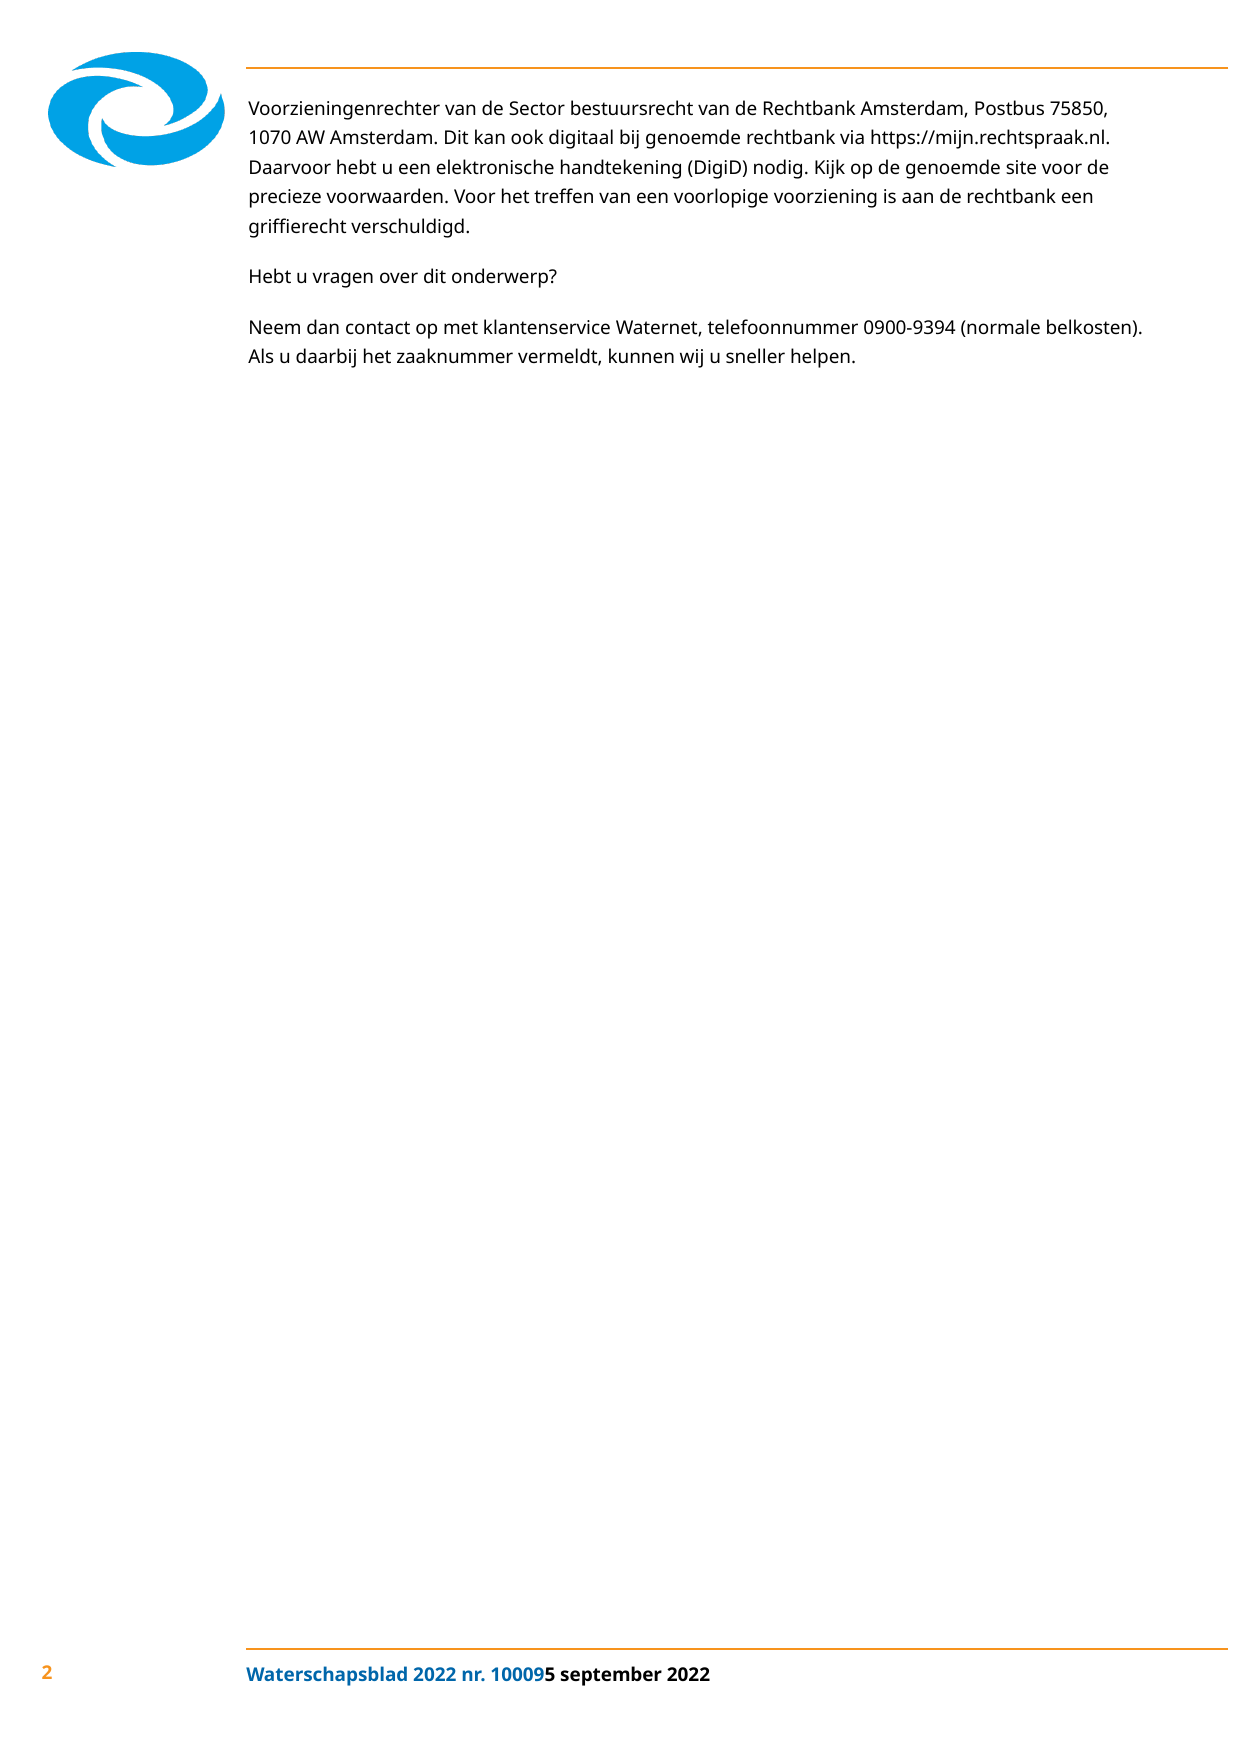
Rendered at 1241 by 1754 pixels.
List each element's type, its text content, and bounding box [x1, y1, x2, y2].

text Voorzieningenrechter van de Sector bestuursrecht van de Rechtbank Amsterdam, Postbus 75850, 1070 AW Amsterdam. Dit kan ook digitaal bij genoemde rechtbank via https://mijn.rechtspraak.nl. Daarvoor hebt u een elektronische handtekening (DigiD) nodig. Kijk op de genoemde site voor de precieze voorwaarden. Voor het treffen van een voorlopige voorziening is aan de rechtbank een griffierecht verschuldigd. [248, 95, 1152, 239]
text Neem dan contact op met klantenservice Waternet, telefoonnummer 0900-9394 (normale belkosten). Als u daarbij het zaaknummer vermeldt, kunnen wij u sneller helpen. [248, 314, 1152, 369]
picture [41, 47, 231, 172]
text Hebt u vragen over dit onderwerp? [248, 263, 1152, 289]
